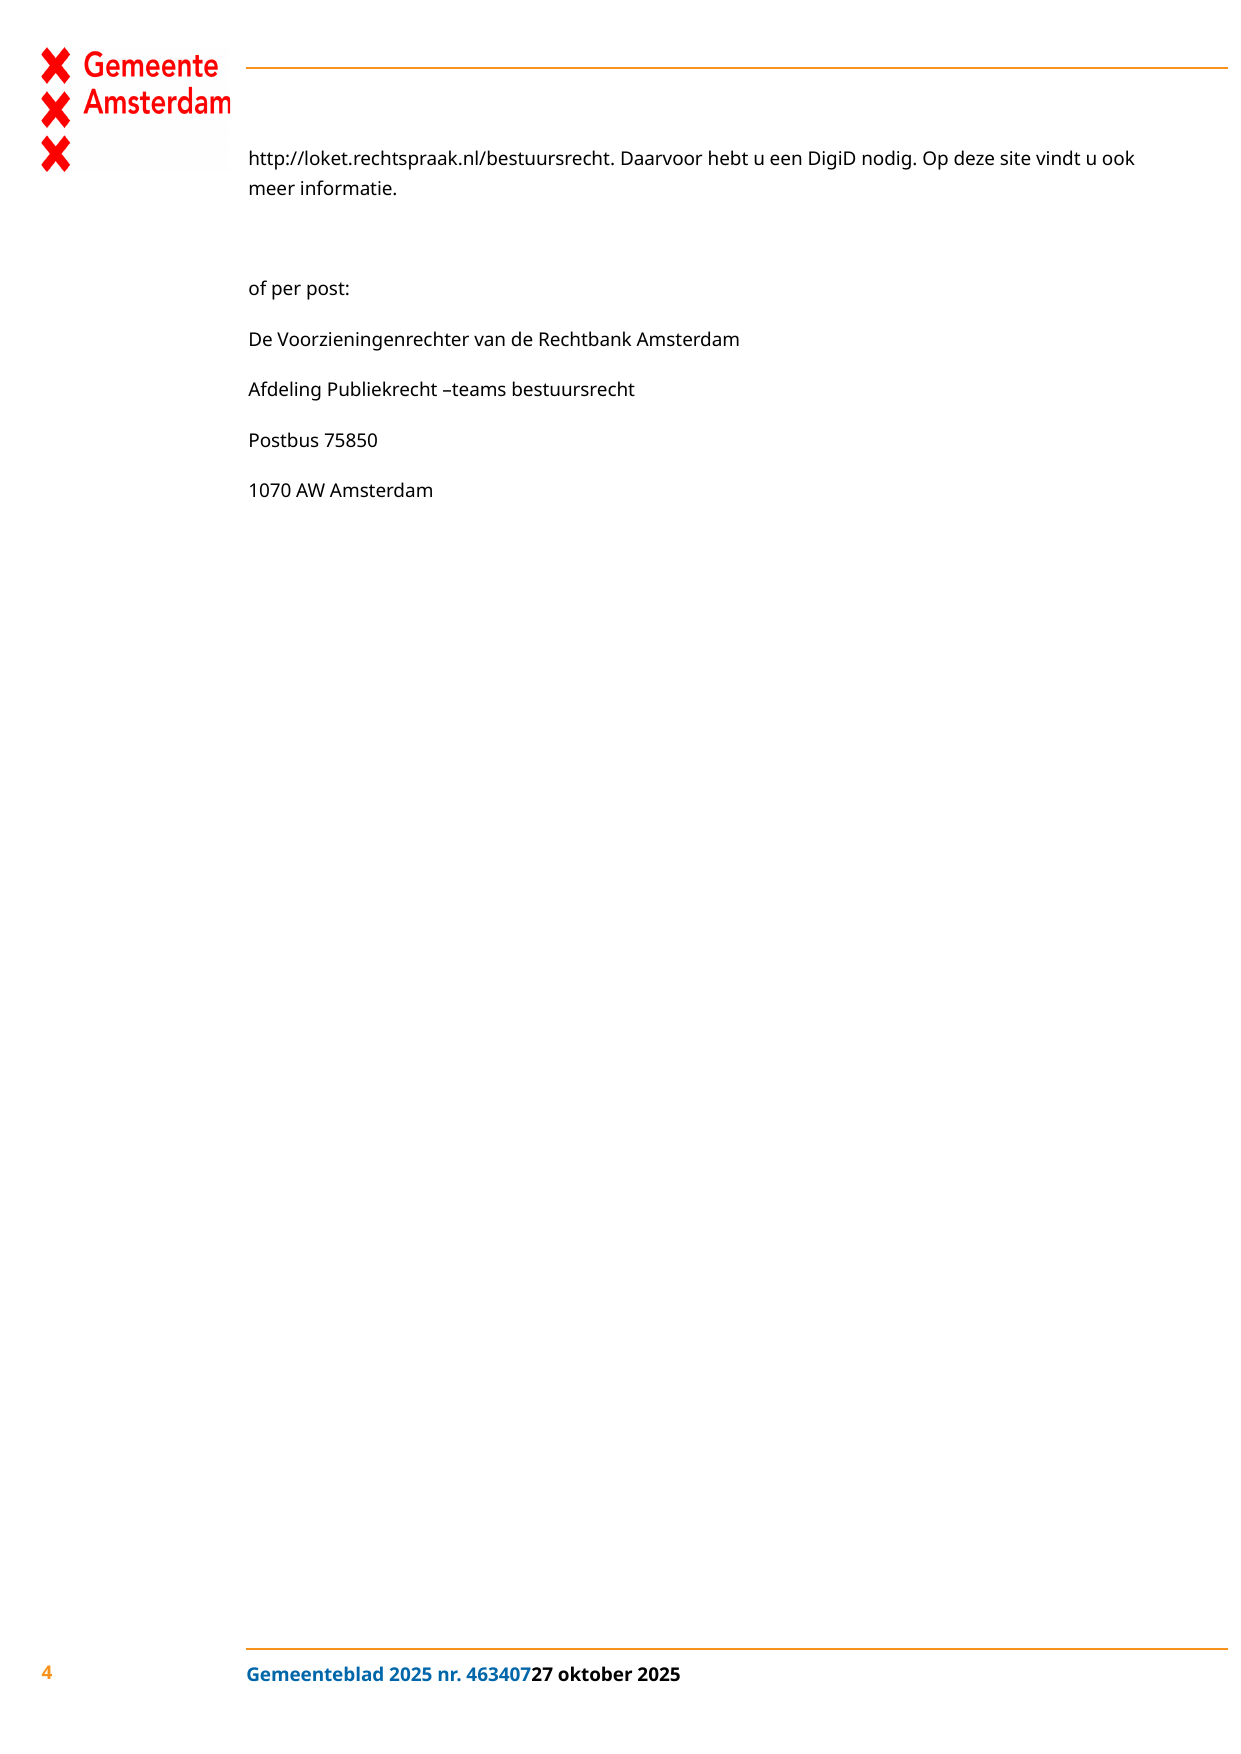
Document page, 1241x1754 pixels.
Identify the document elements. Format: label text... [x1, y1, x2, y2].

text Postbus 75850 [248, 427, 1152, 453]
text Afdeling Publiekrecht –teams bestuursrecht [248, 376, 1152, 402]
text http://loket.rechtspraak.nl/bestuursrecht. Daarvoor hebt u een DigiD nodig. Op deze site vindt u ook meer informatie. [248, 145, 1152, 201]
text 1070 AW Amsterdam [248, 477, 1152, 503]
text De Voorzieningenrechter van de Rechtbank Amsterdam [248, 326, 1152, 352]
picture [41, 47, 231, 172]
text of per post: [248, 276, 1152, 301]
